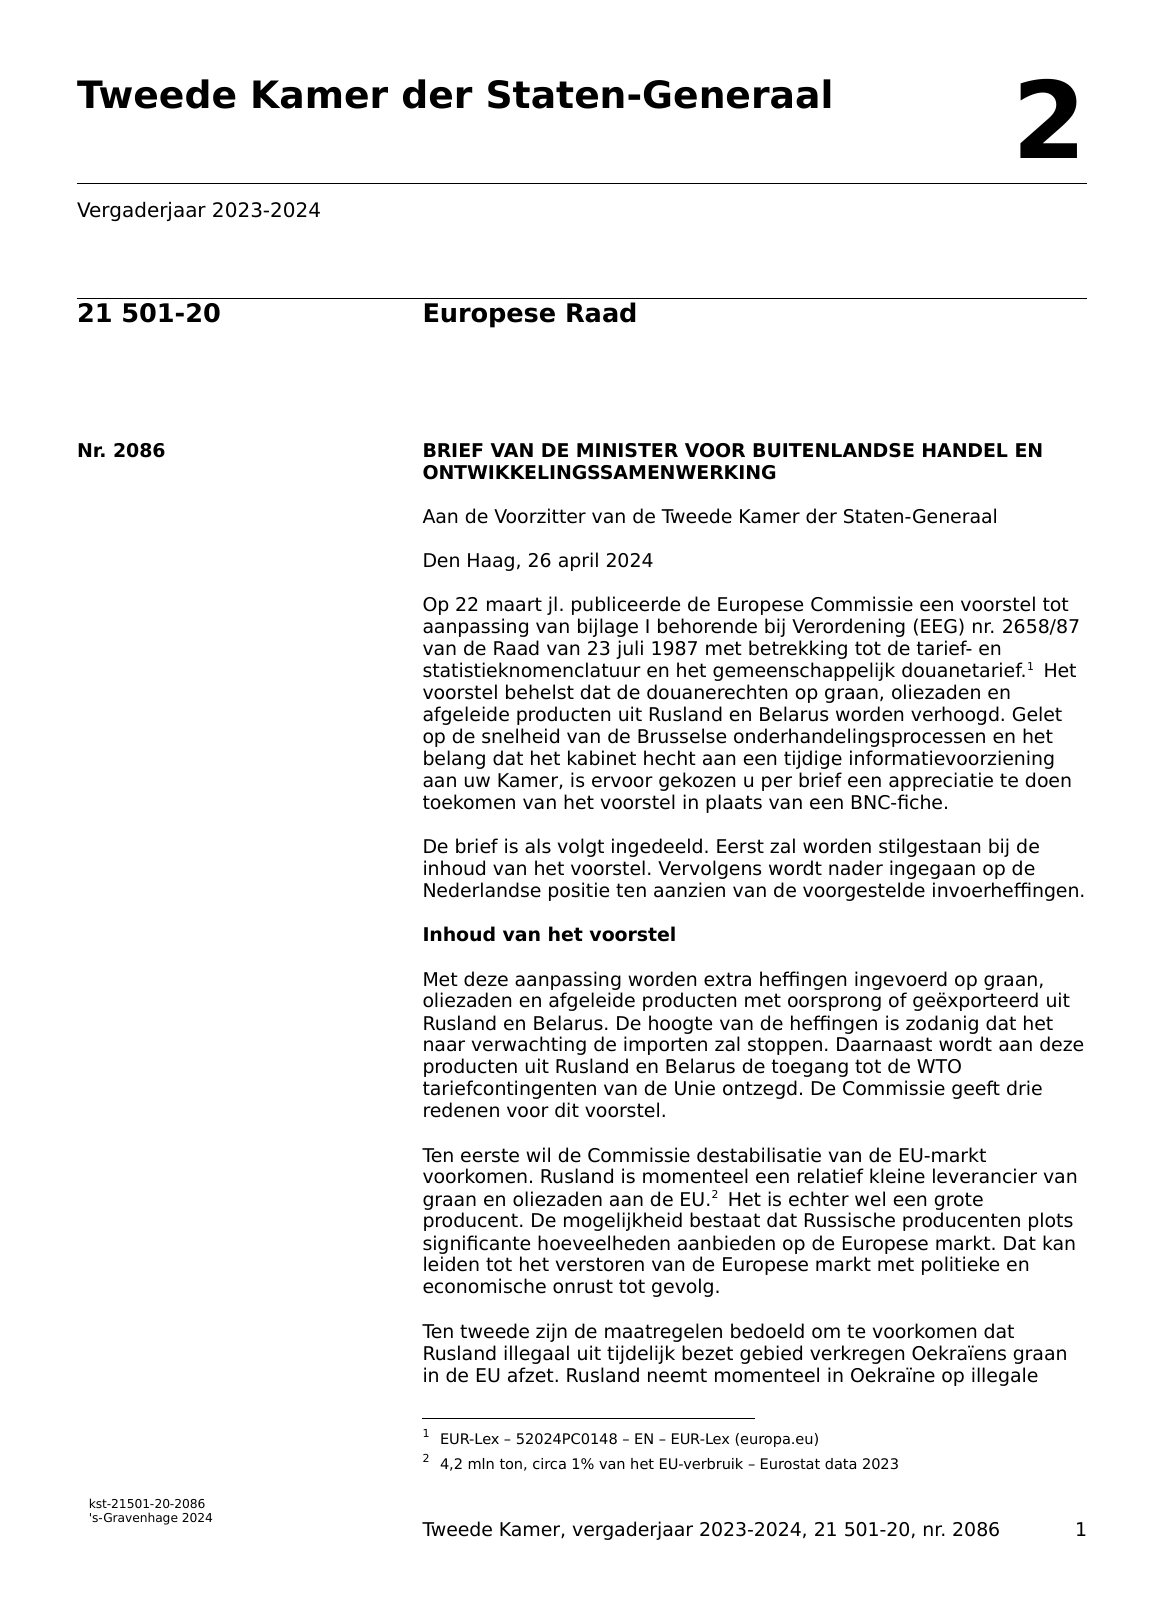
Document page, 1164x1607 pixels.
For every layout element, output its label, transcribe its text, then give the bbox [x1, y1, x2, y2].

text kst-21501-20-2086 [88, 1497, 323, 1511]
text Ten tweede zijn de maatregelen bedoeld om te voorkomen dat Rusland illegaal uit tijdelijk bezet gebied verkregen Oekraïens graan in de EU afzet. Rusland neemt momenteel in Oekraïne op illegale [422, 1321, 1087, 1386]
text Met deze aanpassing worden extra heffingen ingevoerd op graan, oliezaden en afgeleide producten met oorsprong of geëxporteerd uit Rusland en Belarus. De hoogte van de heffingen is zodanig dat het naar verwachting de importen zal stoppen. Daarnaast wordt aan deze producten uit Rusland en Belarus de toegang tot de WTO tariefcontingenten van de Unie ontzegd. De Commissie geeft drie redenen voor dit voorstel. [422, 968, 1087, 1122]
table_header 2 [886, 59, 1087, 183]
subtitle Inhoud van het voorstel [422, 924, 1087, 946]
text Ten eerste wil de Commissie destabilisatie van de EU-markt voorkomen. Rusland is momenteel een relatief kleine leverancier van graan en oliezaden aan de EU. Het is echter wel een grote producent. De mogelijkheid bestaat dat Russische producenten plots significante hoeveelheden aanbieden op de Europese markt. Dat kan leiden tot het verstoren van de Europese markt met politieke en economische onrust tot gevolg. [422, 1144, 1087, 1298]
text Den Haag, 26 april 2024 [422, 550, 1087, 572]
table_header Tweede Kamer der Staten-Generaal [77, 59, 886, 183]
text De brief is als volgt ingedeeld. Eerst zal worden stilgestaan bij de inhoud van het voorstel. Vervolgens wordt nader ingegaan op de Nederlandse positie ten aanzien van de voorgestelde invoerheffingen. [422, 836, 1087, 902]
text 4,2 mln ton, circa 1% van het EU-verbruik – Eurostat data 2023 [422, 1452, 1087, 1474]
text EUR-Lex – 52024PC0148 – EN – EUR-Lex (europa.eu) [422, 1427, 1087, 1449]
subtitle Nr. 2086 BRIEF VAN DE MINISTER VOOR BUITENLANDSE HANDEL EN ONTWIKKELINGSSAMENWERKING [77, 440, 1087, 484]
text 's-Gravenhage 2024 [88, 1511, 323, 1525]
subtitle 21 501-20 Europese Raad [77, 299, 1087, 329]
text Aan de Voorzitter van de Tweede Kamer der Staten-Generaal [422, 506, 1087, 528]
table_cell Vergaderjaar 2023-2024 [77, 184, 1087, 298]
text Op 22 maart jl. publiceerde de Europese Commissie een voorstel tot aanpassing van bijlage I behorende bij Verordening (EEG) nr. 2658/87 van de Raad van 23 juli 1987 met betrekking tot de tarief- en statistieknomenclatuur en het gemeenschappelijk douanetarief. Het voorstel behelst dat de douanerechten op graan, oliezaden en afgeleide producten uit Rusland en Belarus worden verhoogd. Gelet op de snelheid van de Brusselse onderhandelingsprocessen en het belang dat het kabinet hecht aan een tijdige informatievoorziening aan uw Kamer, is ervoor gekozen u per brief een appreciatie te doen toekomen van het voorstel in plaats van een BNC-fiche. [422, 594, 1087, 814]
